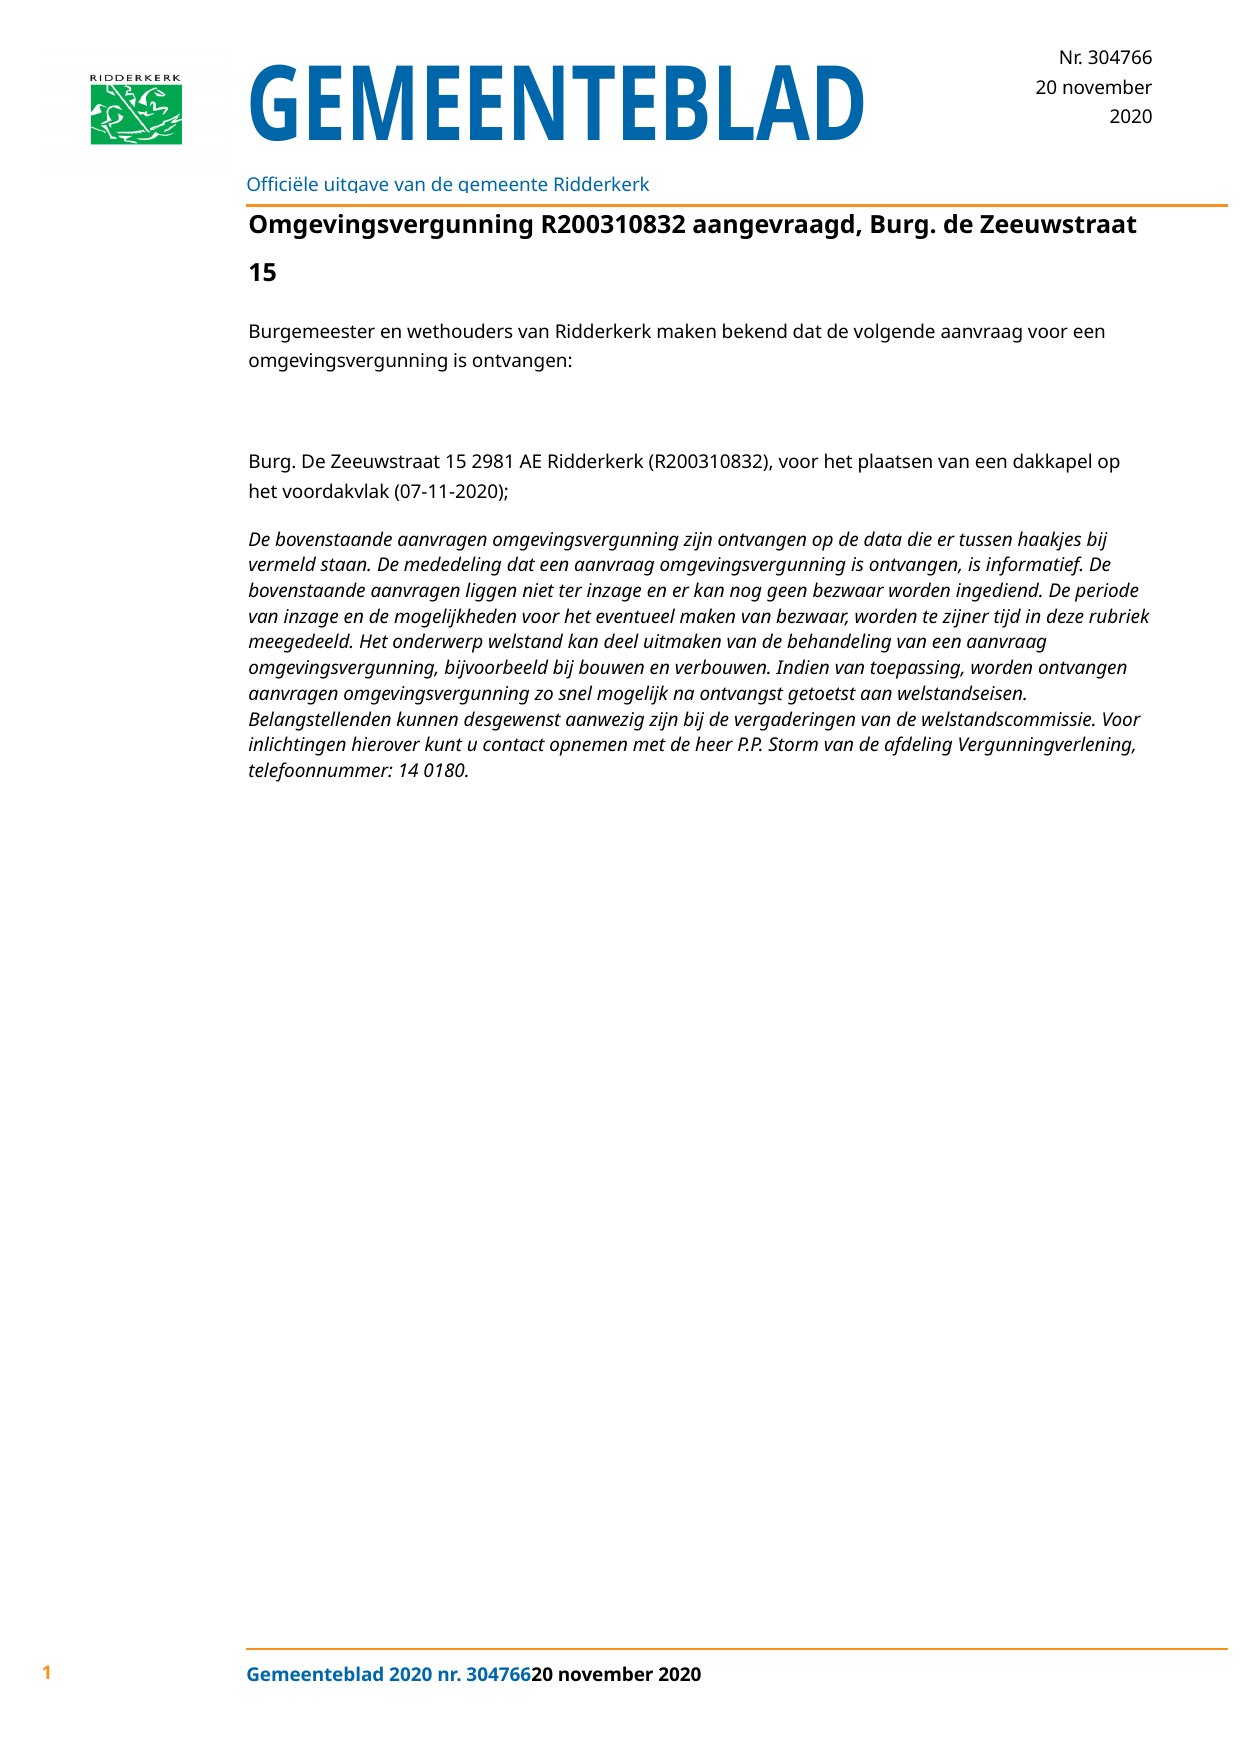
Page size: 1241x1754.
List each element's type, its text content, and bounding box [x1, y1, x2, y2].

text Burgemeester en wethouders van Ridderkerk maken bekend dat de volgende aanvraag voor een omgevingsvergunning is ontvangen: [248, 318, 1152, 373]
picture [41, 47, 231, 172]
text Omgevingsvergunning R200310832 aangevraagd, Burg. de Zeeuwstraat 15 [248, 207, 1152, 288]
text De bovenstaande aanvragen omgevingsvergunning zijn ontvangen op de data die er tussen haakjes bij vermeld staan. De mededeling dat een aanvraag omgevingsvergunning is ontvangen, is informatief. De bovenstaande aanvragen liggen niet ter inzage en er kan nog geen bezwaar worden ingediend. De periode van inzage en de mogelijkheden voor het eventueel maken van bezwaar, worden te zijner tijd in deze rubriek meegedeeld. Het onderwerp welstand kan deel uitmaken van de behandeling van een aanvraag omgevingsvergunning, bijvoorbeeld bij bouwen en verbouwen. Indien van toepassing, worden ontvangen aanvragen omgevingsvergunning zo snel mogelijk na ontvangst getoetst aan welstandseisen. Belangstellenden kunnen desgewenst aanwezig zijn bij de vergaderingen van de welstandscommissie. Voor inlichtingen hierover kunt u contact opnemen met de heer P.P. Storm van de afdeling Vergunningverlening, telefoonnummer: 14 0180. [248, 526, 1152, 783]
text Burg. De Zeeuwstraat 15 2981 AE Ridderkerk (R200310832), voor het plaatsen van een dakkapel op het voordakvlak (07-11-2020); [248, 448, 1152, 504]
